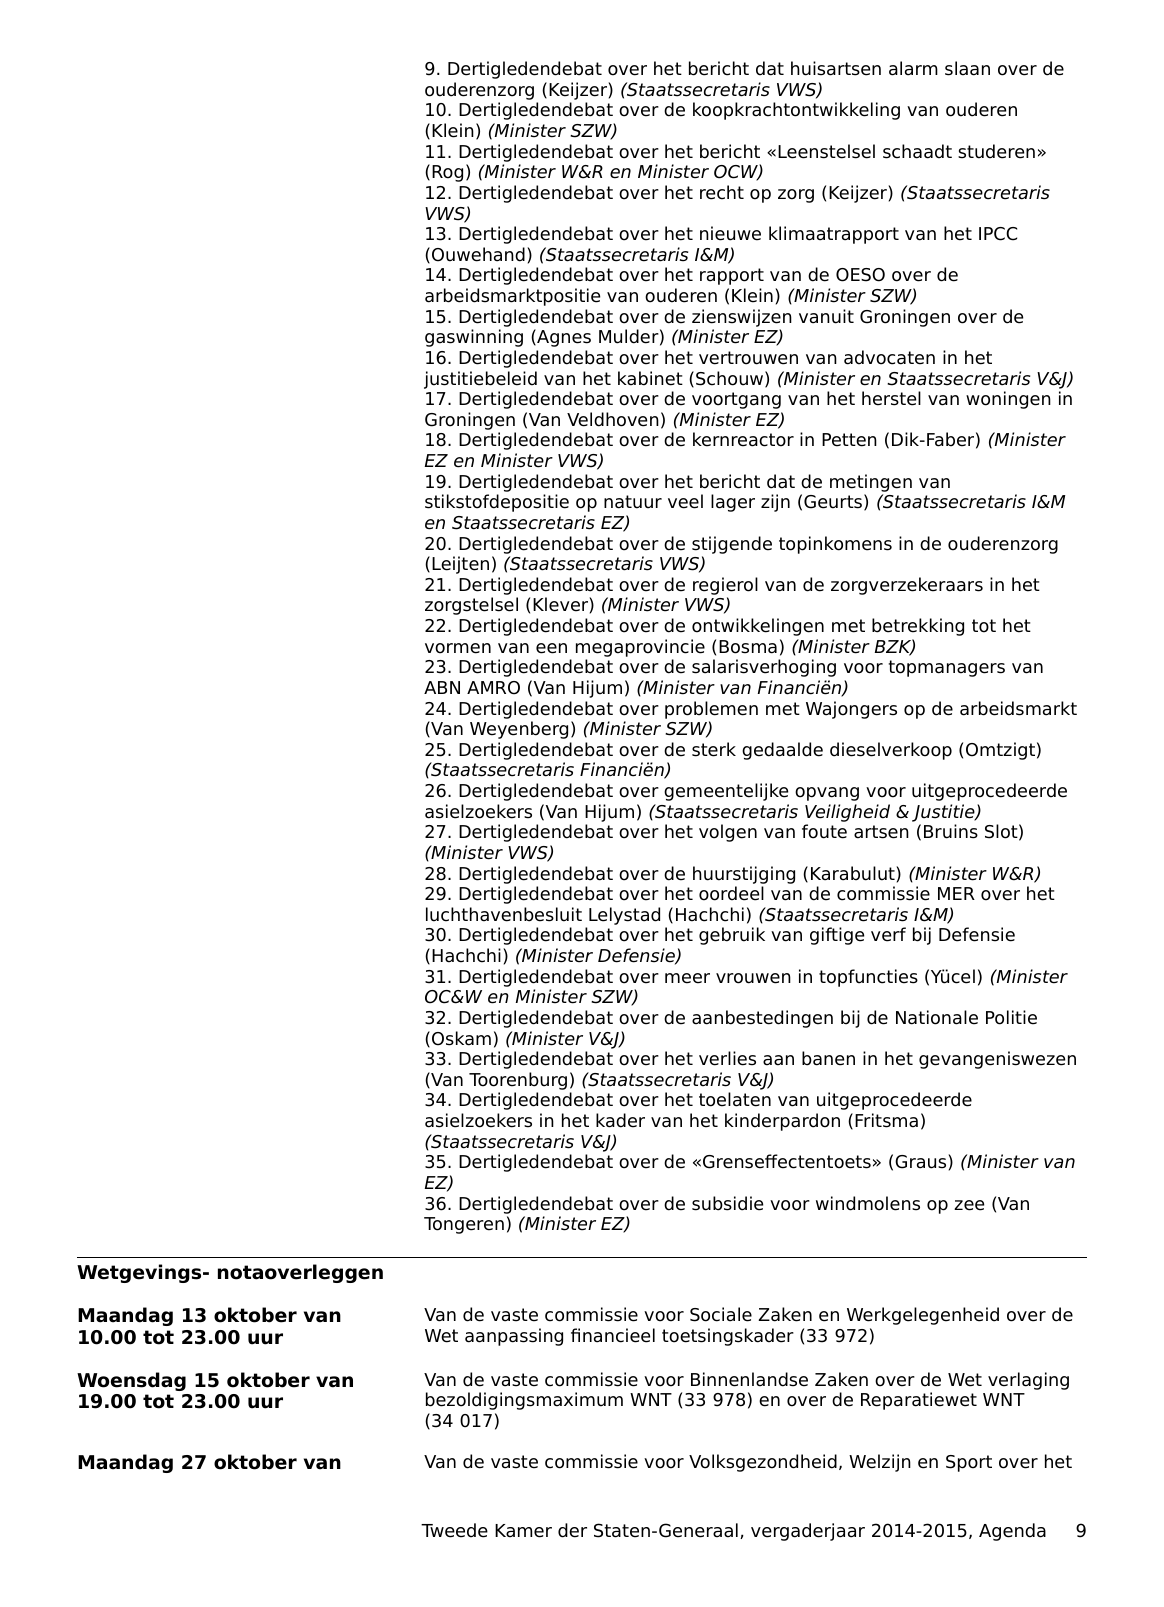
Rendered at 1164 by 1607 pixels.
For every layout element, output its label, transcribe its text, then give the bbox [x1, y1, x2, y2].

table_cell 30. Dertigledendebat over het gebruik van giftige verf bij Defensie (Hachchi) (Minister Defensie) [418, 925, 1087, 967]
table_cell 16. Dertigledendebat over het vertrouwen van advocaten in het justitiebeleid van het kabinet (Schouw) (Minister en Staatssecretaris V&J) [418, 348, 1087, 389]
table_cell 28. Dertigledendebat over de huurstijging (Karabulut) (Minister W&R) [418, 864, 1087, 884]
table_cell [77, 472, 401, 533]
table_cell 17. Dertigledendebat over de voortgang van het herstel van woningen in Groningen (Van Veldhoven) (Minister EZ) [418, 389, 1087, 430]
table_cell [77, 925, 401, 967]
table_cell 10. Dertigledendebat over de koopkrachtontwikkeling van ouderen (Klein) (Minister SZW) [418, 100, 1087, 142]
table_cell [401, 1152, 418, 1193]
table_cell [401, 967, 418, 1008]
table_cell [401, 616, 418, 657]
table_cell 24. Dertigledendebat over problemen met Wajongers op de arbeidsmarkt (Van Weyenberg) (Minister SZW) [418, 699, 1087, 740]
table_cell [401, 1370, 418, 1431]
table_cell [77, 1090, 401, 1152]
table_cell [401, 1431, 418, 1452]
table_cell 27. Dertigledendebat over het volgen van foute artsen (Bruins Slot) (Minister VWS) [418, 822, 1087, 863]
table_cell [418, 1284, 1087, 1305]
table_cell [401, 822, 418, 863]
table_cell [401, 389, 418, 430]
table_cell [401, 575, 418, 616]
table_cell [401, 740, 418, 781]
table_cell [401, 1452, 418, 1474]
table_cell [401, 864, 418, 884]
table_header [401, 1258, 418, 1284]
table_cell 11. Dertigledendebat over het bericht «Leenstelsel schaadt studeren» (Rog) (Minister W&R en Minister OCW) [418, 142, 1087, 183]
table_cell [418, 1349, 1087, 1369]
table_cell [77, 307, 401, 348]
table_cell 36. Dertigledendebat over de subsidie voor windmolens op zee (Van Tongeren) (Minister EZ) [418, 1194, 1087, 1235]
table_cell [77, 348, 401, 389]
table_cell [401, 142, 418, 183]
table_cell [401, 1349, 418, 1369]
table_cell Maandag 27 oktober van [77, 1452, 401, 1474]
table_cell [77, 1284, 401, 1305]
table_cell 12. Dertigledendebat over het recht op zorg (Keijzer) (Staatssecretaris VWS) [418, 183, 1087, 224]
table_cell 23. Dertigledendebat over de salarisverhoging voor topmanagers van ABN AMRO (Van Hijum) (Minister van Financiën) [418, 657, 1087, 698]
table_cell [77, 1431, 401, 1452]
table_cell [77, 967, 401, 1008]
table_cell [77, 884, 401, 925]
table_cell [77, 1152, 401, 1193]
table_cell 14. Dertigledendebat over het rapport van de OESO over de arbeidsmarktpositie van ouderen (Klein) (Minister SZW) [418, 265, 1087, 307]
table_cell [77, 534, 401, 575]
table_cell [77, 1008, 401, 1049]
table_cell 13. Dertigledendebat over het nieuwe klimaatrapport van het IPCC (Ouwehand) (Staatssecretaris I&M) [418, 224, 1087, 265]
table_cell [77, 389, 401, 430]
table_cell [401, 59, 418, 100]
table_cell [77, 265, 401, 307]
table_cell [401, 348, 418, 389]
table_cell [77, 575, 401, 616]
table_cell 33. Dertigledendebat over het verlies aan banen in het gevangeniswezen (Van Toorenburg) (Staatssecretaris V&J) [418, 1049, 1087, 1090]
table_cell [77, 183, 401, 224]
table_cell [77, 822, 401, 863]
table_cell [401, 265, 418, 307]
table_cell [401, 224, 418, 265]
table_cell 25. Dertigledendebat over de sterk gedaalde dieselverkoop (Omtzigt) (Staatssecretaris Financiën) [418, 740, 1087, 781]
table_cell [77, 1194, 401, 1235]
table_cell [401, 534, 418, 575]
table_cell [77, 224, 401, 265]
table_cell [77, 657, 401, 698]
table_cell [77, 430, 401, 472]
table_cell [401, 1008, 418, 1049]
table_cell [401, 1305, 418, 1349]
table_cell 26. Dertigledendebat over gemeentelijke opvang voor uitgeprocedeerde asielzoekers (Van Hijum) (Staatssecretaris Veiligheid & Justitie) [418, 781, 1087, 822]
table_cell [401, 183, 418, 224]
table_cell [401, 1284, 418, 1305]
table_cell [77, 100, 401, 142]
table_cell [401, 100, 418, 142]
table_cell [401, 1090, 418, 1152]
table_cell [77, 59, 401, 100]
table_cell Van de vaste commissie voor Volksgezondheid, Welzijn en Sport over het [418, 1452, 1087, 1474]
table_header [418, 1258, 1087, 1284]
table_cell [401, 925, 418, 967]
table_cell 34. Dertigledendebat over het toelaten van uitgeprocedeerde asielzoekers in het kader van het kinderpardon (Fritsma) (Staatssecretaris V&J) [418, 1090, 1087, 1152]
table_cell Maandag 13 oktober van 10.00 tot 23.00 uur [77, 1305, 401, 1349]
table_cell 29. Dertigledendebat over het oordeel van de commissie MER over het luchthavenbesluit Lelystad (Hachchi) (Staatssecretaris I&M) [418, 884, 1087, 925]
table_cell 20. Dertigledendebat over de stijgende topinkomens in de ouderenzorg (Leijten) (Staatssecretaris VWS) [418, 534, 1087, 575]
table_cell 35. Dertigledendebat over de «Grenseffectentoets» (Graus) (Minister van EZ) [418, 1152, 1087, 1193]
table_cell [77, 1049, 401, 1090]
table_cell 22. Dertigledendebat over de ontwikkelingen met betrekking tot het vormen van een megaprovincie (Bosma) (Minister BZK) [418, 616, 1087, 657]
table_cell [401, 699, 418, 740]
table_cell 32. Dertigledendebat over de aanbestedingen bij de Nationale Politie (Oskam) (Minister V&J) [418, 1008, 1087, 1049]
table_cell [401, 781, 418, 822]
table_cell Woensdag 15 oktober van 19.00 tot 23.00 uur [77, 1370, 401, 1431]
table_cell 9. Dertigledendebat over het bericht dat huisartsen alarm slaan over de ouderenzorg (Keijzer) (Staatssecretaris VWS) [418, 59, 1087, 100]
table_cell [401, 472, 418, 533]
table_cell [77, 740, 401, 781]
table_cell [77, 1349, 401, 1369]
table_cell Van de vaste commissie voor Sociale Zaken en Werkgelegenheid over de Wet aanpassing financieel toetsingskader (33 972) [418, 1305, 1087, 1349]
table_cell 18. Dertigledendebat over de kernreactor in Petten (Dik-Faber) (Minister EZ en Minister VWS) [418, 430, 1087, 472]
table_cell Van de vaste commissie voor Binnenlandse Zaken over de Wet verlaging bezoldigingsmaximum WNT (33 978) en over de Reparatiewet WNT (34 017) [418, 1370, 1087, 1431]
table_header Wetgevings- notaoverleggen [77, 1258, 401, 1284]
table_cell [401, 1194, 418, 1235]
table_cell [401, 884, 418, 925]
table_cell 31. Dertigledendebat over meer vrouwen in topfuncties (Yücel) (Minister OC&W en Minister SZW) [418, 967, 1087, 1008]
table_cell 21. Dertigledendebat over de regierol van de zorgverzekeraars in het zorgstelsel (Klever) (Minister VWS) [418, 575, 1087, 616]
table_cell [77, 142, 401, 183]
table_cell 19. Dertigledendebat over het bericht dat de metingen van stikstofdepositie op natuur veel lager zijn (Geurts) (Staatssecretaris I&M en Staatssecretaris EZ) [418, 472, 1087, 533]
table_cell [401, 1049, 418, 1090]
table_cell [77, 781, 401, 822]
table_cell [77, 699, 401, 740]
table_cell [77, 616, 401, 657]
table_cell [401, 657, 418, 698]
table_cell 15. Dertigledendebat over de zienswijzen vanuit Groningen over de gaswinning (Agnes Mulder) (Minister EZ) [418, 307, 1087, 348]
table_cell [77, 864, 401, 884]
table_cell [401, 430, 418, 472]
table_cell [401, 307, 418, 348]
table_cell [418, 1431, 1087, 1452]
